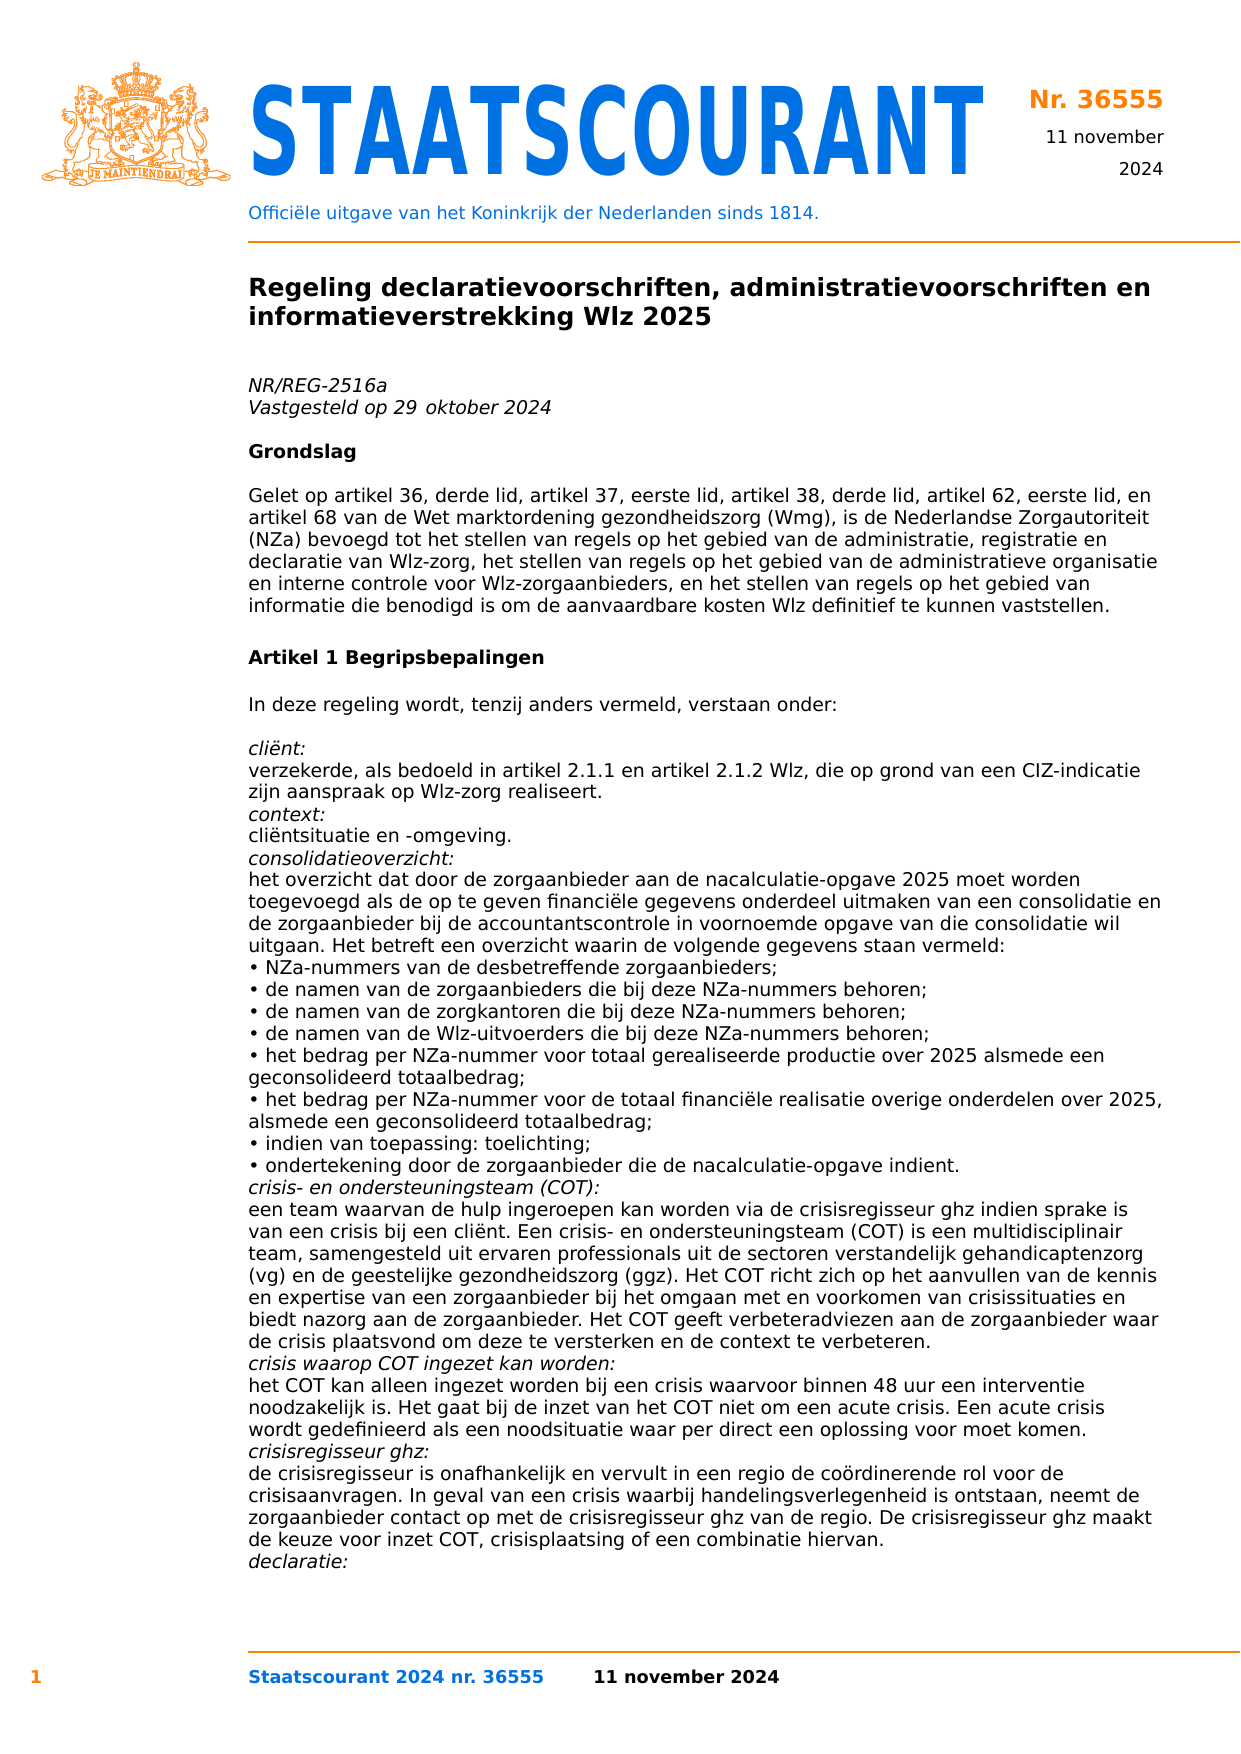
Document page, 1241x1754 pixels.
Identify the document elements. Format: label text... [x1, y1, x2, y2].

table_header STAATSCOURANT [248, 62, 998, 203]
text consolidatieoverzicht: [248, 847, 1163, 869]
subtitle Artikel 1 Begripsbepalingen [248, 647, 1163, 669]
text crisis- en ondersteuningsteam (COT): [248, 1177, 1163, 1199]
text • ondertekening door de zorgaanbieder die de nacalculatie-opgave indient. [248, 1155, 1163, 1177]
text • indien van toepassing: toelichting; [248, 1133, 1163, 1155]
text context: [248, 803, 1163, 825]
text de crisisregisseur is onafhankelijk en vervult in een regio de coördinerende rol voor de crisisaanvragen. In geval van een crisis waarbij handelingsverlegenheid is ontstaan, neemt de zorgaanbieder contact op met de crisisregisseur ghz van de regio. De crisisregisseur ghz maakt de keuze voor inzet COT, crisisplaatsing of een combinatie hiervan. [248, 1463, 1163, 1551]
text een team waarvan de hulp ingeroepen kan worden via de crisisregisseur ghz indien sprake is van een crisis bij een cliënt. Een crisis- en ondersteuningsteam (COT) is een multidisciplinair team, samengesteld uit ervaren professionals uit de sectoren verstandelijk gehandicaptenzorg (vg) en de geestelijke gezondheidszorg (ggz). Het COT richt zich op het aanvullen van de kennis en expertise van een zorgaanbieder bij het omgaan met en voorkomen van crisissituaties en biedt nazorg aan de zorgaanbieder. Het COT geeft verbeteradviezen aan de zorgaanbieder waar de crisis plaatsvond om deze te versterken en de context te verbeteren. [248, 1199, 1163, 1353]
table_header [25, 62, 248, 241]
text • de namen van de zorgkantoren die bij deze NZa-nummers behoren; [248, 1001, 1163, 1023]
text Gelet op artikel 36, derde lid, artikel 37, eerste lid, artikel 38, derde lid, artikel 62, eerste lid, en artikel 68 van de Wet marktordening gezondheidszorg (Wmg), is de Nederlandse Zorgautoriteit (NZa) bevoegd tot het stellen van regels op het gebied van de administratie, registratie en declaratie van Wlz-zorg, het stellen van regels op het gebied van de administratieve organisatie en interne controle voor Wlz-zorgaanbieders, en het stellen van regels op het gebied van informatie die benodigd is om de aanvaardbare kosten Wlz definitief te kunnen vaststellen. [248, 485, 1163, 617]
text Grondslag [248, 441, 1163, 463]
text • de namen van de Wlz-uitvoerders die bij deze NZa-nummers behoren; [248, 1023, 1163, 1045]
text declaratie: [248, 1551, 1163, 1573]
text • de namen van de zorgaanbieders die bij deze NZa-nummers behoren; [248, 979, 1163, 1001]
subtitle Regeling declaratievoorschriften, administratievoorschriften en informatieverstrekking Wlz 2025 [248, 273, 1163, 331]
text • NZa-nummers van de desbetreffende zorgaanbieders; [248, 957, 1163, 979]
table_header Nr. 36555 [998, 62, 1240, 121]
picture [41, 62, 231, 186]
table_cell 11 november [998, 121, 1240, 153]
text crisisregisseur ghz: [248, 1441, 1163, 1463]
text • het bedrag per NZa-nummer voor totaal gerealiseerde productie over 2025 alsmede een geconsolideerd totaalbedrag; [248, 1045, 1163, 1089]
table_cell Officiële uitgave van het Koninkrijk der Nederlanden sinds 1814. [248, 203, 1240, 241]
text • het bedrag per NZa-nummer voor de totaal financiële realisatie overige onderdelen over 2025, alsmede een geconsolideerd totaalbedrag; [248, 1089, 1163, 1133]
text crisis waarop COT ingezet kan worden: [248, 1353, 1163, 1375]
text het COT kan alleen ingezet worden bij een crisis waarvoor binnen 48 uur een interventie noodzakelijk is. Het gaat bij de inzet van het COT niet om een acute crisis. Een acute crisis wordt gedefinieerd als een noodsituatie waar per direct een oplossing voor moet komen. [248, 1375, 1163, 1441]
text Vastgesteld op 29 oktober 2024 [248, 397, 1163, 419]
text cliënt: [248, 737, 1163, 759]
text verzekerde, als bedoeld in artikel 2.1.1 en artikel 2.1.2 Wlz, die op grond van een CIZ-indicatie zijn aanspraak op Wlz-zorg realiseert. [248, 759, 1163, 803]
table_cell 2024 [998, 153, 1240, 203]
text het overzicht dat door de zorgaanbieder aan de nacalculatie-opgave 2025 moet worden toegevoegd als de op te geven financiële gegevens onderdeel uitmaken van een consolidatie en de zorgaanbieder bij de accountantscontrole in voornoemde opgave van die consolidatie wil uitgaan. Het betreft een overzicht waarin de volgende gegevens staan vermeld: [248, 869, 1163, 957]
text cliëntsituatie en -omgeving. [248, 825, 1163, 847]
text In deze regeling wordt, tenzij anders vermeld, verstaan onder: [248, 694, 1163, 716]
text NR/REG-2516a [248, 375, 1163, 397]
